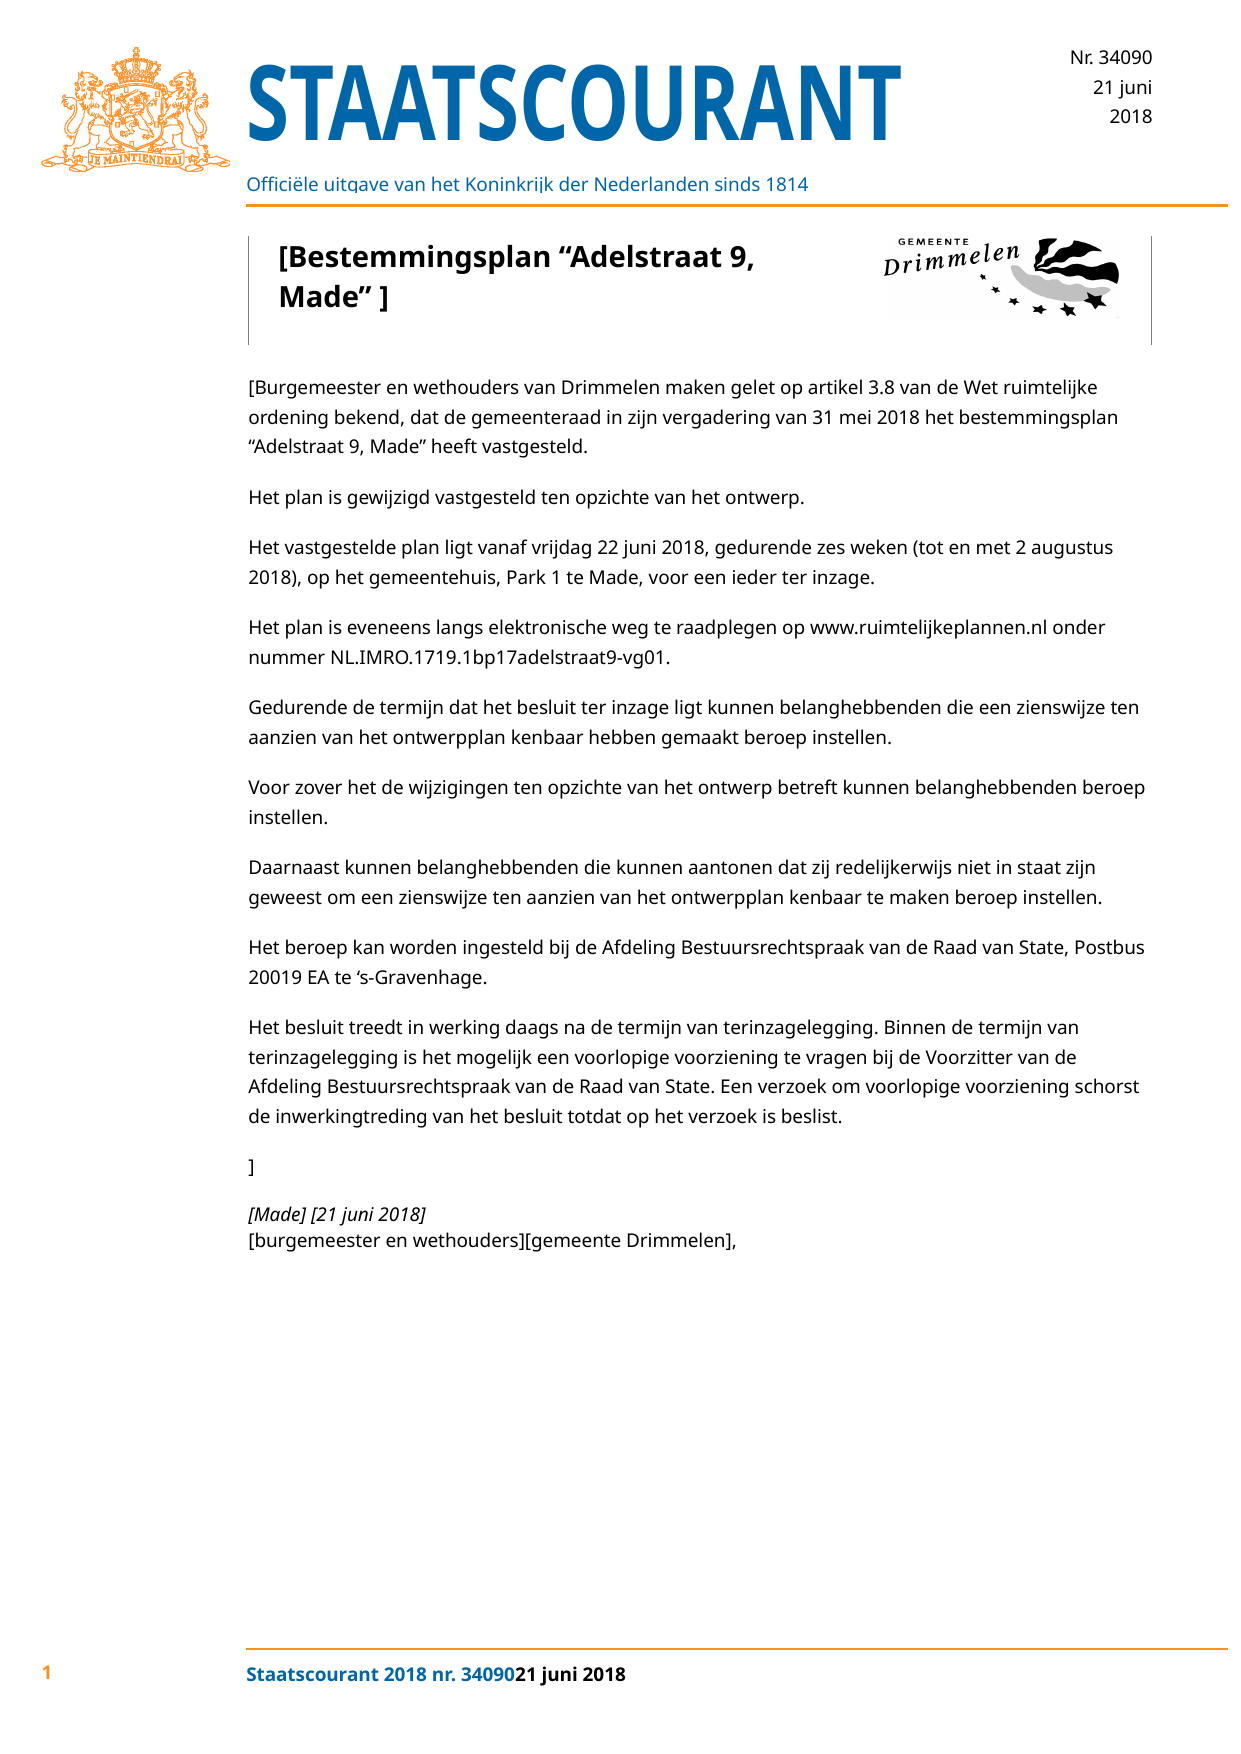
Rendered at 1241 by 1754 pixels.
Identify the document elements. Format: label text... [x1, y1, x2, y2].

text Het vastgestelde plan ligt vanaf vrijdag 22 juni 2018, gedurende zes weken (tot en met 2 augustus 2018), op het gemeentehuis, Park 1 te Made, voor een ieder ter inzage. [248, 534, 1152, 589]
table_header [Bestemmingsplan “Adelstraat 9, Made” ] [249, 236, 850, 345]
text Voor zover het de wijzigingen ten opzichte van het ontwerp betreft kunnen belanghebbenden beroep instellen. [248, 774, 1152, 829]
table_header [850, 236, 1151, 345]
text Het besluit treedt in werking daags na de termijn van terinzagelegging. Binnen de termijn van terinzagelegging is het mogelijk een voorlopige voorziening te vragen bij de Voorzitter van de Afdeling Bestuursrechtspraak van de Raad van State. Een verzoek om voorlopige voorziening schorst de inwerkingtreding van het besluit totdat op het verzoek is beslist. [248, 1014, 1152, 1129]
text [burgemeester en wethouders][gemeente Drimmelen], [248, 1227, 1152, 1253]
picture [41, 47, 231, 172]
text Gedurende de termijn dat het besluit ter inzage ligt kunnen belanghebbenden die een zienswijze ten aanzien van het ontwerpplan kenbaar hebben gemaakt beroep instellen. [248, 694, 1152, 749]
text ] [248, 1153, 1152, 1179]
text Het beroep kan worden ingesteld bij de Afdeling Bestuursrechtspraak van de Raad van State, Postbus 20019 EA te ‘s-Gravenhage. [248, 934, 1152, 989]
text Daarnaast kunnen belanghebbenden die kunnen aantonen dat zij redelijkerwijs niet in staat zijn geweest om een zienswijze ten aanzien van het ontwerpplan kenbaar te maken beroep instellen. [248, 854, 1152, 909]
picture [882, 236, 1119, 318]
text Het plan is eveneens langs elektronische weg te raadplegen op www.ruimtelijkeplannen.nl onder nummer NL.IMRO.1719.1bp17adelstraat9-vg01. [248, 614, 1152, 669]
text [Burgemeester en wethouders van Drimmelen maken gelet op artikel 3.8 van de Wet ruimtelijke ordening bekend, dat de gemeenteraad in zijn vergadering van 31 mei 2018 het bestemmingsplan “Adelstraat 9, Made” heeft vastgesteld. [248, 374, 1152, 459]
text [Made] [21 juni 2018] [248, 1201, 1152, 1227]
text Het plan is gewijzigd vastgesteld ten opzichte van het ontwerp. [248, 484, 1152, 509]
